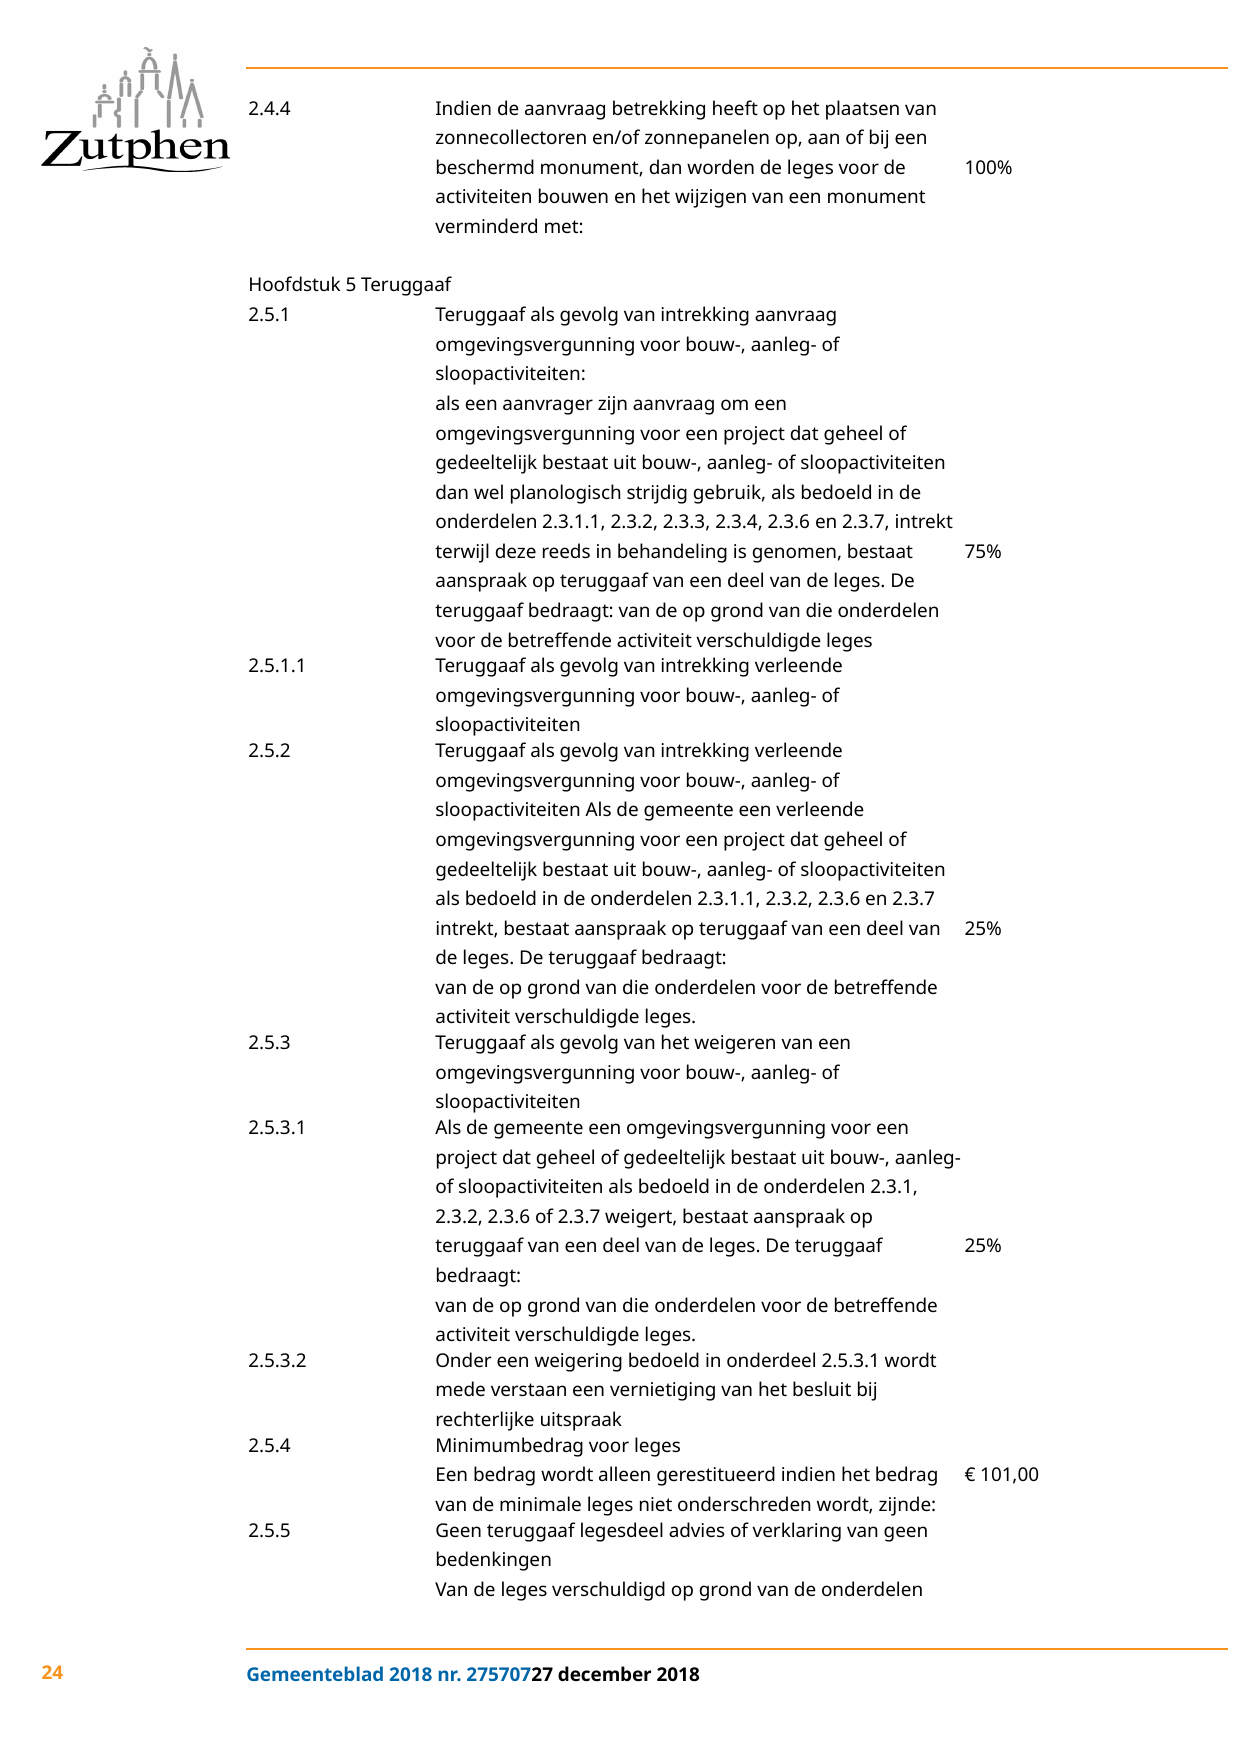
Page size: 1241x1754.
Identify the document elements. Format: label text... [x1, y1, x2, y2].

table_cell 25% [964, 738, 1152, 1029]
table_cell 2.4.4 [248, 95, 435, 239]
table_cell Geen teruggaaf legesdeel advies of verklaring van geen bedenkingen Van de leges verschuldigd op grond van de onderdelen [435, 1517, 964, 1602]
table_cell Teruggaaf als gevolg van intrekking verleende omgevingsvergunning voor bouw-, aanleg- of sloopactiviteiten [435, 653, 964, 737]
table_cell Minimumbedrag voor leges Een bedrag wordt alleen gerestitueerd indien het bedrag van de minimale leges niet onderschreden wordt, zijnde: [435, 1432, 964, 1517]
text Hoofdstuk 5 Teruggaaf [248, 272, 1152, 297]
table_cell [964, 1347, 1152, 1432]
table_cell 2.5.3.2 [248, 1347, 435, 1432]
table_cell 2.5.4 [248, 1432, 435, 1517]
table_header 2.5.1 [248, 301, 435, 652]
table_cell Teruggaaf als gevolg van intrekking verleende omgevingsvergunning voor bouw-, aanleg- of sloopactiviteiten Als de gemeente een verleende omgevingsvergunning voor een project dat geheel of gedeeltelijk bestaat uit bouw-, aanleg- of sloopactiviteiten als bedoeld in de onderdelen 2.3.1.1, 2.3.2, 2.3.6 en 2.3.7 intrekt, bestaat aanspraak op teruggaaf van een deel van de leges. De teruggaaf bedraagt: van de op grond van die onderdelen voor de betreffende activiteit verschuldigde leges. [435, 738, 964, 1029]
table_cell Indien de aanvraag betrekking heeft op het plaatsen van zonnecollectoren en/of zonnepanelen op, aan of bij een beschermd monument, dan worden de leges voor de activiteiten bouwen en het wijzigen van een monument verminderd met: [435, 95, 964, 239]
table_cell 25% [964, 1114, 1152, 1347]
table_cell 2.5.2 [248, 738, 435, 1029]
table_cell 2.5.1.1 [248, 653, 435, 737]
table_cell [964, 1029, 1152, 1114]
table_header 75% [964, 301, 1152, 652]
table_cell 2.5.3 [248, 1029, 435, 1114]
table_cell Als de gemeente een omgevingsvergunning voor een project dat geheel of gedeeltelijk bestaat uit bouw-, aanleg- of sloopactiviteiten als bedoeld in de onderdelen 2.3.1, 2.3.2, 2.3.6 of 2.3.7 weigert, bestaat aanspraak op teruggaaf van een deel van de leges. De teruggaaf bedraagt: van de op grond van die onderdelen voor de betreffende activiteit verschuldigde leges. [435, 1114, 964, 1347]
table_cell 2.5.3.1 [248, 1114, 435, 1347]
table_cell [964, 1517, 1152, 1602]
table_cell 100% [964, 95, 1152, 239]
table_cell Teruggaaf als gevolg van het weigeren van een omgevingsvergunning voor bouw-, aanleg- of sloopactiviteiten [435, 1029, 964, 1114]
table_cell [964, 653, 1152, 737]
table_header Teruggaaf als gevolg van intrekking aanvraag omgevingsvergunning voor bouw-, aanleg- of sloopactiviteiten: als een aanvrager zijn aanvraag om een omgevingsvergunning voor een project dat geheel of gedeeltelijk bestaat uit bouw-, aanleg- of sloopactiviteiten dan wel planologisch strijdig gebruik, als bedoeld in de onderdelen 2.3.1.1, 2.3.2, 2.3.3, 2.3.4, 2.3.6 en 2.3.7, intrekt terwijl deze reeds in behandeling is genomen, bestaat aanspraak op teruggaaf van een deel van de leges. De teruggaaf bedraagt: van de op grond van die onderdelen voor de betreffende activiteit verschuldigde leges [435, 301, 964, 652]
table_cell Onder een weigering bedoeld in onderdeel 2.5.3.1 wordt mede verstaan een vernietiging van het besluit bij rechterlijke uitspraak [435, 1347, 964, 1432]
table_cell € 101,00 [964, 1432, 1152, 1517]
table_cell 2.5.5 [248, 1517, 435, 1602]
picture [41, 47, 231, 172]
